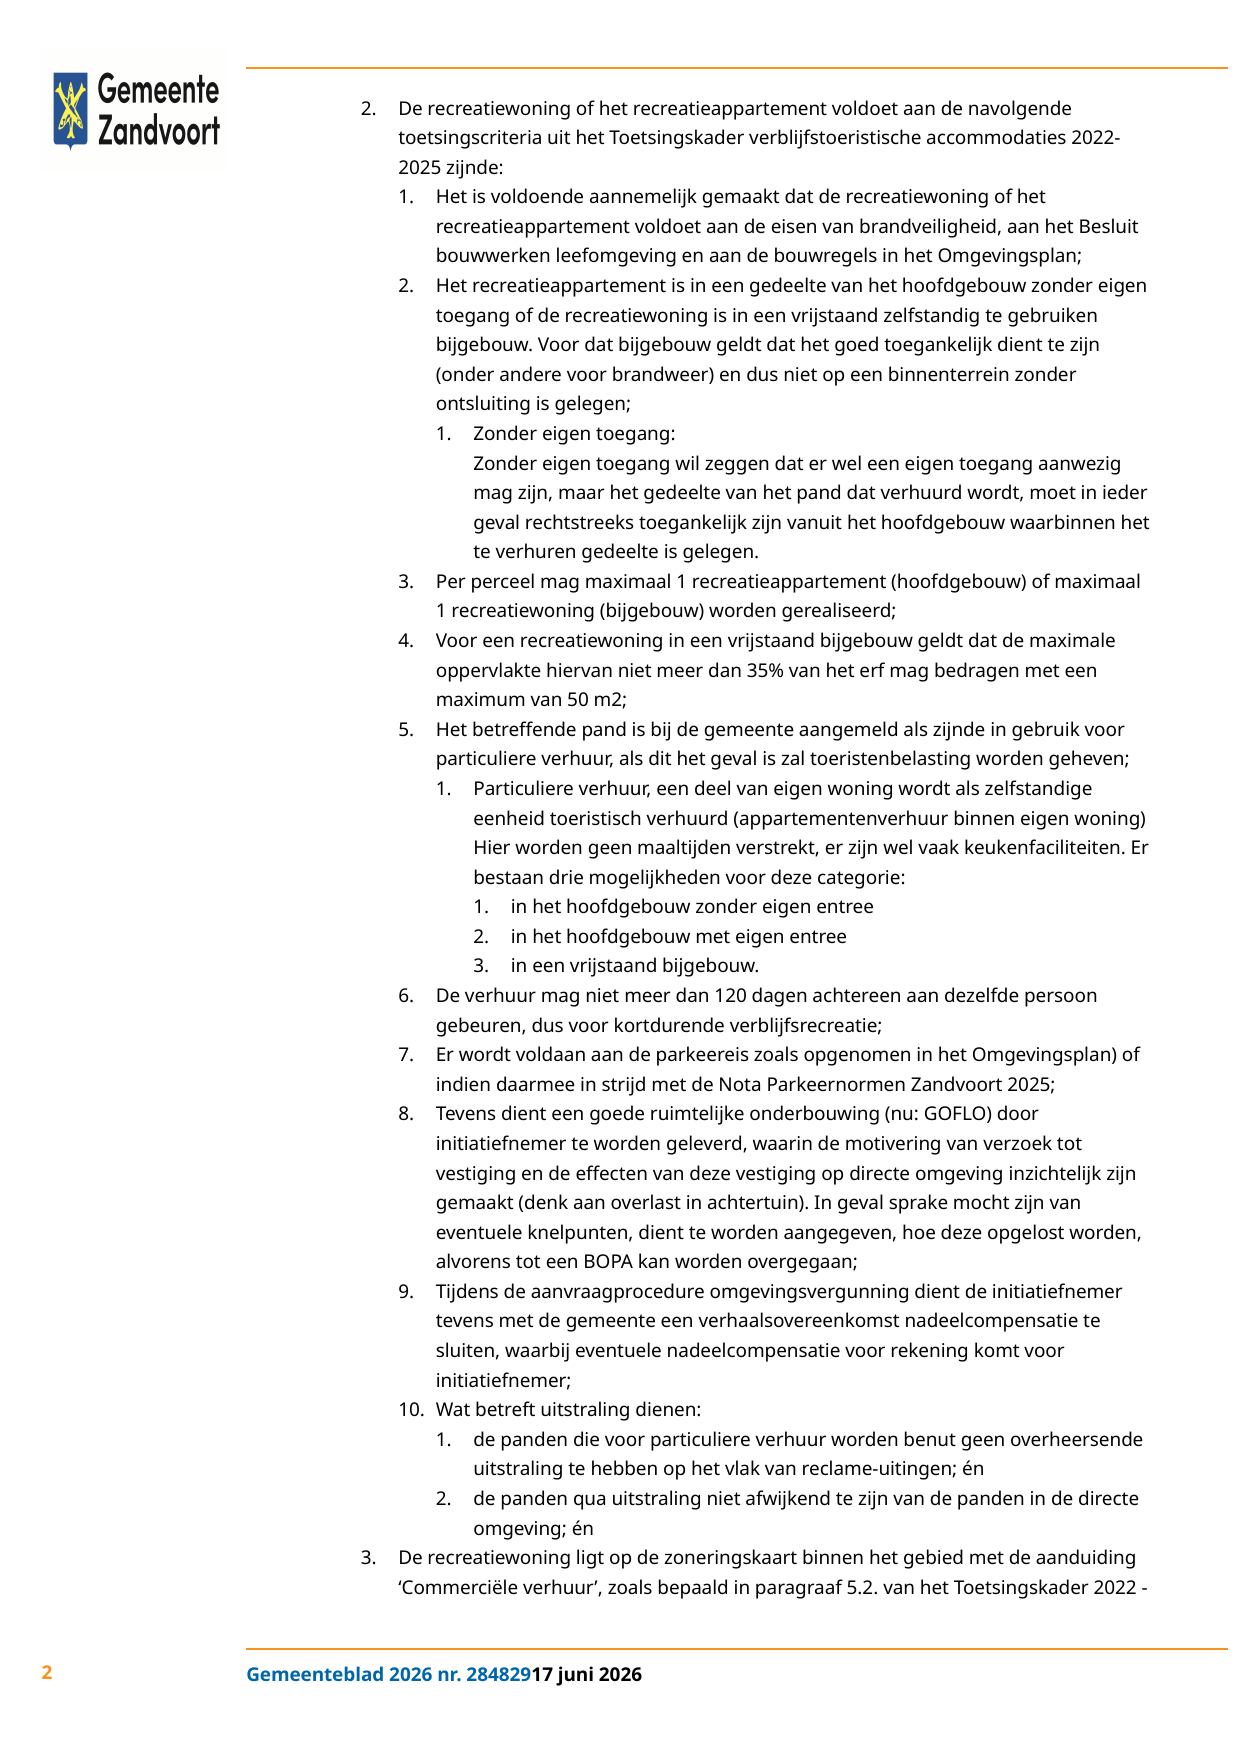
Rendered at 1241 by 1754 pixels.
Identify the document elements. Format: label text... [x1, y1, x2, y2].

list Het is voldoende aannemelijk gemaakt dat de recreatiewoning of het recreatieappartement voldoet aan de eisen van brandveiligheid, aan het Besluit bouwwerken leefomgeving en aan de bouwregels in het Omgevingsplan; [398, 183, 1152, 268]
list De recreatiewoning of het recreatieappartement voldoet aan de navolgende toetsingscriteria uit het Toetsingskader verblijfstoeristische accommodaties 2022-2025 zijnde: [361, 95, 1152, 180]
list Het recreatieappartement is in een gedeelte van het hoofdgebouw zonder eigen toegang of de recreatiewoning is in een vrijstaand zelfstandig te gebruiken bijgebouw. Voor dat bijgebouw geldt dat het goed toegankelijk dient te zijn (onder andere voor brandweer) en dus niet op een binnenterrein zonder ontsluiting is gelegen; [398, 272, 1152, 416]
list Voor een recreatiewoning in een vrijstaand bijgebouw geldt dat de maximale oppervlakte hiervan niet meer dan 35% van het erf mag bedragen met een maximum van 50 m2; [398, 627, 1152, 712]
list Zonder eigen toegang: [436, 420, 1152, 446]
list de panden qua uitstraling niet afwijkend te zijn van de panden in de directe omgeving; én [436, 1485, 1152, 1541]
list Tevens dient een goede ruimtelijke onderbouwing (nu: GOFLO) door initiatiefnemer te worden geleverd, waarin de motivering van verzoek tot vestiging en de effecten van deze vestiging op directe omgeving inzichtelijk zijn gemaakt (denk aan overlast in achtertuin). In geval sprake mocht zijn van eventuele knelpunten, dient te worden aangegeven, hoe deze opgelost worden, alvorens tot een BOPA kan worden overgegaan; [398, 1101, 1152, 1274]
list De recreatiewoning ligt op de zoneringskaart binnen het gebied met de aanduiding ‘Commerciële verhuur’, zoals bepaald in paragraaf 5.2. van het Toetsingskader 2022 [361, 1544, 1152, 1600]
list Per perceel mag maximaal 1 recreatieappartement (hoofdgebouw) of maximaal 1 recreatiewoning (bijgebouw) worden gerealiseerd; [398, 568, 1152, 623]
list Tijdens de aanvraagprocedure omgevingsvergunning dient de initiatiefnemer tevens met de gemeente een verhaalsovereenkomst nadeelcompensatie te sluiten, waarbij eventuele nadeelcompensatie voor rekening komt voor initiatiefnemer; [398, 1278, 1152, 1393]
list in het hoofdgebouw met eigen entree [473, 923, 1152, 949]
list Hier worden geen maaltijden verstrekt, er zijn wel vaak keukenfaciliteiten. Er bestaan drie mogelijkheden voor deze categorie: [436, 834, 1152, 890]
list De verhuur mag niet meer dan 120 dagen achtereen aan dezelfde persoon gebeuren, dus voor kortdurende verblijfsrecreatie; [398, 982, 1152, 1038]
list Het betreffende pand is bij de gemeente aangemeld als zijnde in gebruik voor particuliere verhuur, als dit het geval is zal toeristenbelasting worden geheven; [398, 716, 1152, 771]
list Particuliere verhuur, een deel van eigen woning wordt als zelfstandige eenheid toeristisch verhuurd (appartementenverhuur binnen eigen woning) [436, 775, 1152, 831]
picture [41, 47, 231, 172]
list Er wordt voldaan aan de parkeereis zoals opgenomen in het Omgevingsplan) of indien daarmee in strijd met de Nota Parkeernormen Zandvoort 2025; [398, 1041, 1152, 1097]
list in een vrijstaand bijgebouw. [473, 953, 1152, 978]
list in het hoofdgebouw zonder eigen entree [473, 893, 1152, 919]
list Zonder eigen toegang wil zeggen dat er wel een eigen toegang aanwezig mag zijn, maar het gedeelte van het pand dat verhuurd wordt, moet in ieder geval rechtstreeks toegankelijk zijn vanuit het hoofdgebouw waarbinnen het te verhuren gedeelte is gelegen. [436, 450, 1152, 564]
list Wat betreft uitstraling dienen: [398, 1396, 1152, 1422]
list de panden die voor particuliere verhuur worden benut geen overheersende uitstraling te hebben op het vlak van reclame-uitingen; én [436, 1426, 1152, 1481]
